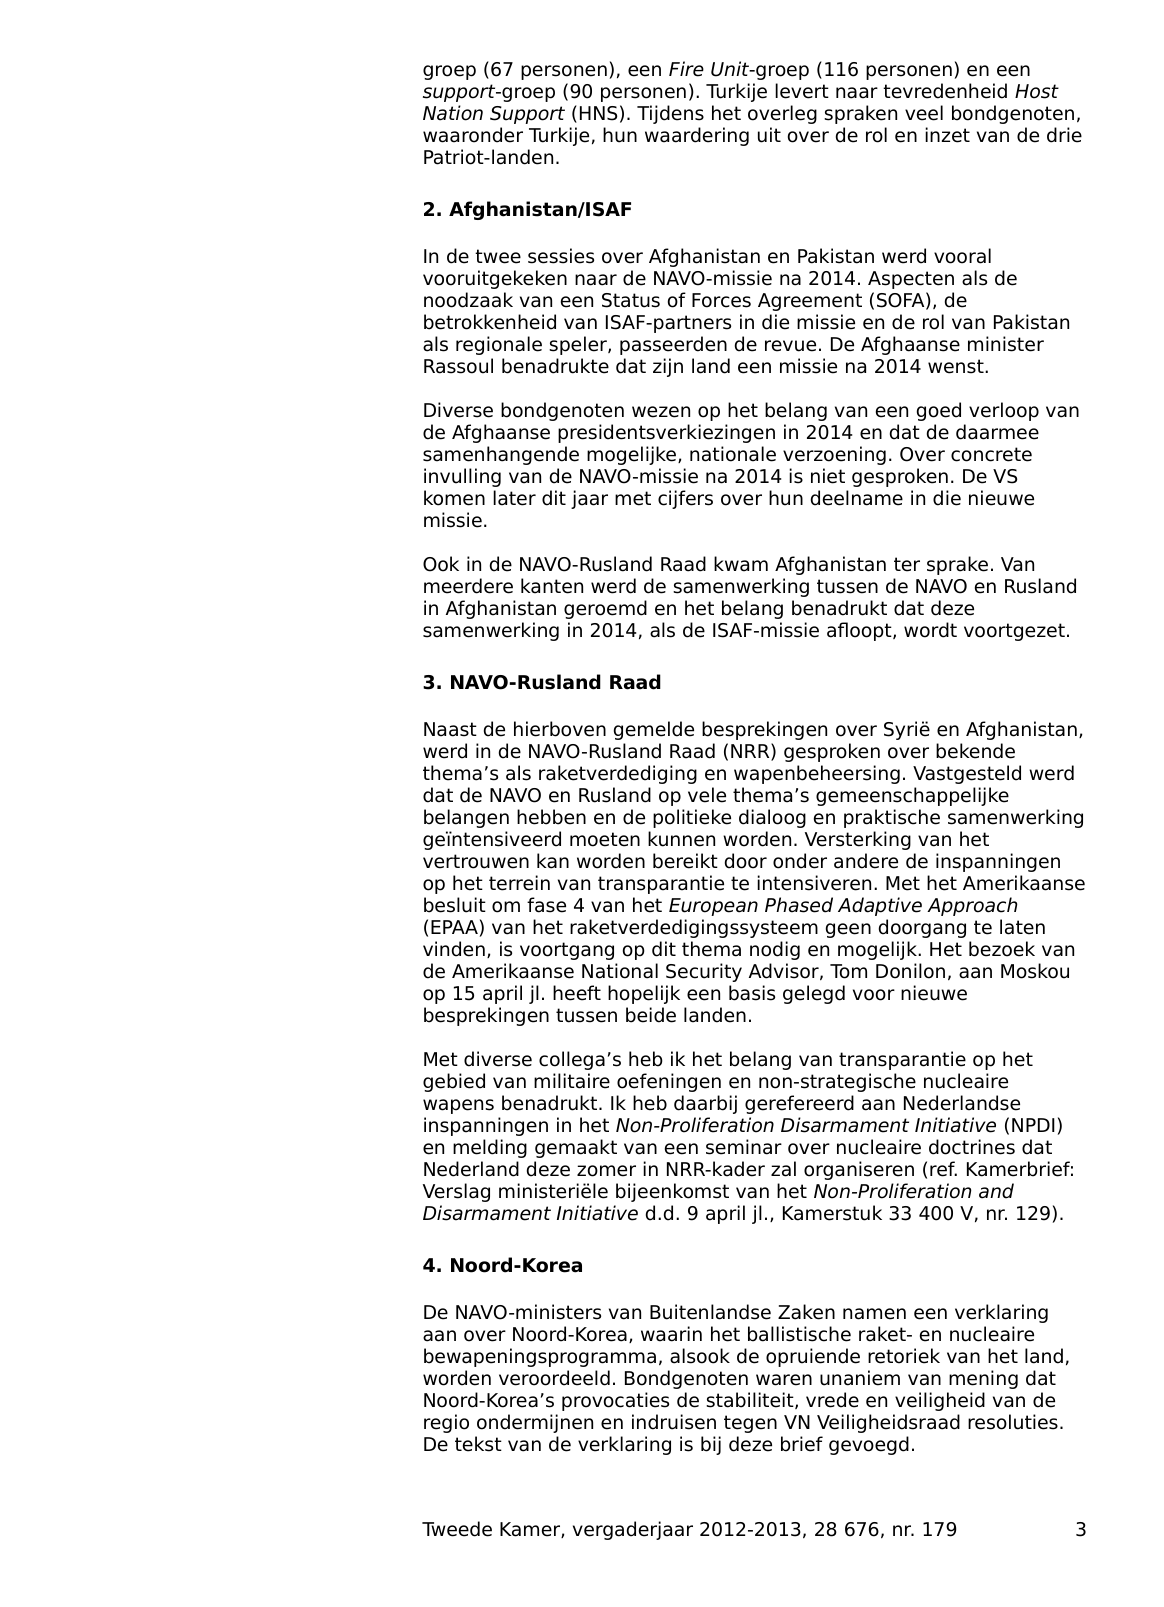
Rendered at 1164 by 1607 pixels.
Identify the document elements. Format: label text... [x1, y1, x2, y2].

subtitle 4. Noord-Korea [422, 1255, 1087, 1277]
subtitle 3. NAVO-Rusland Raad [422, 672, 1087, 694]
text Met diverse collega’s heb ik het belang van transparantie op het gebied van militaire oefeningen en non-strategische nucleaire wapens benadrukt. Ik heb daarbij gerefereerd aan Nederlandse inspanningen in het Non-Proliferation Disarmament Initiative (NPDI) en melding gemaakt van een seminar over nucleaire doctrines dat Nederland deze zomer in NRR-kader zal organiseren (ref. Kamerbrief: Verslag ministeriële bijeenkomst van het Non-Proliferation and Disarmament Initiative d.d. 9 april jl., Kamerstuk 33 400 V, nr. 129). [422, 1049, 1087, 1225]
text Ook in de NAVO-Rusland Raad kwam Afghanistan ter sprake. Van meerdere kanten werd de samenwerking tussen de NAVO en Rusland in Afghanistan geroemd en het belang benadrukt dat deze samenwerking in 2014, als de ISAF-missie afloopt, wordt voortgezet. [422, 554, 1087, 642]
text De NAVO-ministers van Buitenlandse Zaken namen een verklaring aan over Noord-Korea, waarin het ballistische raket- en nucleaire bewapeningsprogramma, alsook de opruiende retoriek van het land, worden veroordeeld. Bondgenoten waren unaniem van mening dat Noord-Korea’s provocaties de stabiliteit, vrede en veiligheid van de regio ondermijnen en indruisen tegen VN Veiligheidsraad resoluties. De tekst van de verklaring is bij deze brief gevoegd. [422, 1302, 1087, 1456]
subtitle 2. Afghanistan/ISAF [422, 199, 1087, 221]
text In de twee sessies over Afghanistan en Pakistan werd vooral vooruitgekeken naar de NAVO-missie na 2014. Aspecten als de noodzaak van een Status of Forces Agreement (SOFA), de betrokkenheid van ISAF-partners in die missie en de rol van Pakistan als regionale speler, passeerden de revue. De Afghaanse minister Rassoul benadrukte dat zijn land een missie na 2014 wenst. [422, 246, 1087, 378]
text Diverse bondgenoten wezen op het belang van een goed verloop van de Afghaanse presidentsverkiezingen in 2014 en dat de daarmee samenhangende mogelijke, nationale verzoening. Over concrete invulling van de NAVO-missie na 2014 is niet gesproken. De VS komen later dit jaar met cijfers over hun deelname in die nieuwe missie. [422, 400, 1087, 532]
text Naast de hierboven gemelde besprekingen over Syrië en Afghanistan, werd in de NAVO-Rusland Raad (NRR) gesproken over bekende thema’s als raketverdediging en wapenbeheersing. Vastgesteld werd dat de NAVO en Rusland op vele thema’s gemeenschappelijke belangen hebben en de politieke dialoog en praktische samenwerking geïntensiveerd moeten kunnen worden. Versterking van het vertrouwen kan worden bereikt door onder andere de inspanningen op het terrein van transparantie te intensiveren. Met het Amerikaanse besluit om fase 4 van het European Phased Adaptive Approach (EPAA) van het raketverdedigingssysteem geen doorgang te laten vinden, is voortgang op dit thema nodig en mogelijk. Het bezoek van de Amerikaanse National Security Advisor, Tom Donilon, aan Moskou op 15 april jl. heeft hopelijk een basis gelegd voor nieuwe besprekingen tussen beide landen. [422, 719, 1087, 1027]
text groep (67 personen), een Fire Unit-groep (116 personen) en een support-groep (90 personen). Turkije levert naar tevredenheid Host Nation Support (HNS). Tijdens het overleg spraken veel bondgenoten, waaronder Turkije, hun waardering uit over de rol en inzet van de drie Patriot-landen. [422, 59, 1087, 169]
